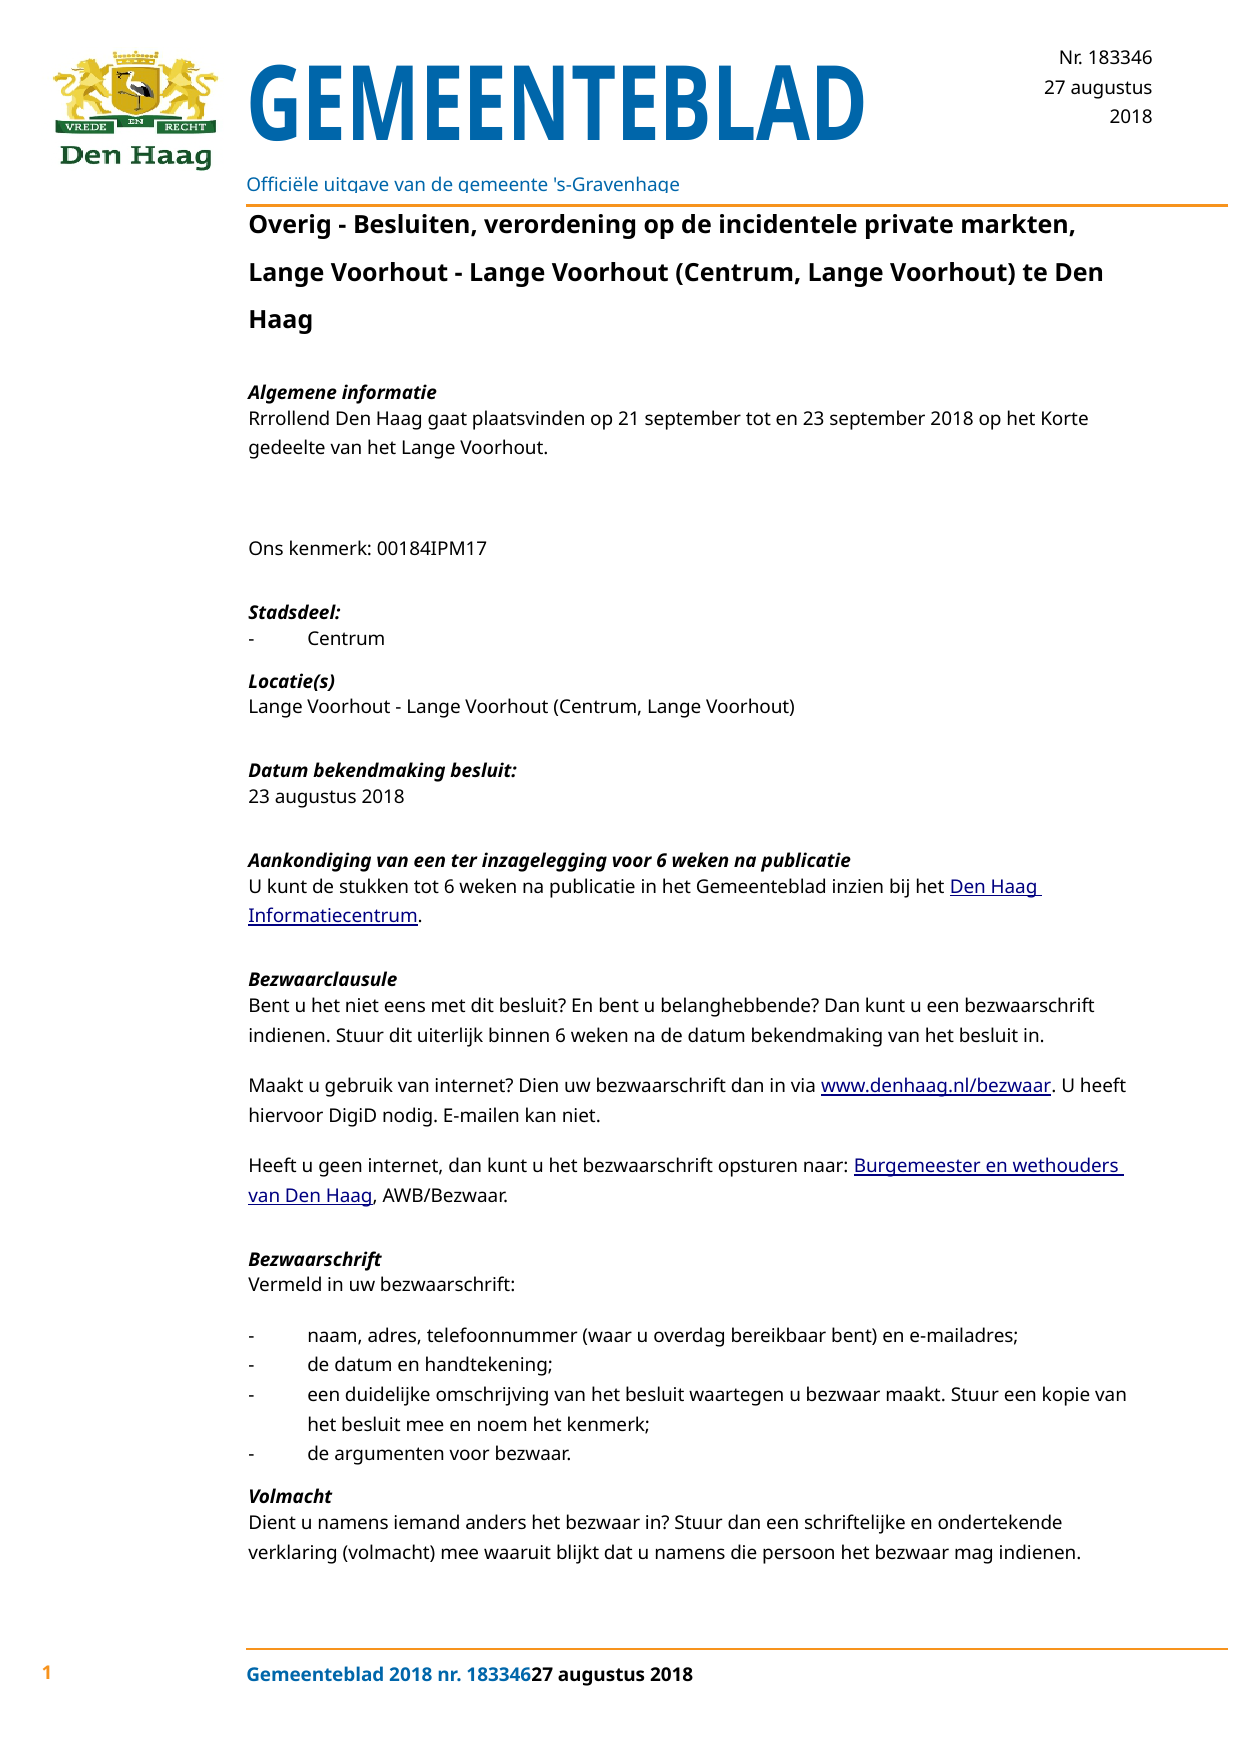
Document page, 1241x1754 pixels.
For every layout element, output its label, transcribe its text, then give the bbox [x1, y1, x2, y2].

text Dient u namens iemand anders het bezwaar in? Stuur dan een schriftelijke en ondertekende verklaring (volmacht) mee waaruit blijkt dat u namens die persoon het bezwaar mag indienen. [248, 1509, 1152, 1564]
text Locatie(s) [248, 668, 1152, 694]
text 23 augustus 2018 [248, 783, 1152, 809]
text Heeft u geen internet, dan kunt u het bezwaarschrift opsturen naar: Burgemeester en wethouders van Den Haag, AWB/Bezwaar. [248, 1152, 1152, 1208]
text Bezwaarclausule [248, 967, 1152, 992]
text Volmacht [248, 1483, 1152, 1509]
list de datum en handtekening; [248, 1352, 1152, 1377]
list naam, adres, telefoonnummer (waar u overdag bereikbaar bent) en e-mailadres; [248, 1322, 1152, 1348]
text Bent u het niet eens met dit besluit? En bent u belanghebbende? Dan kunt u een bezwaarschrift indienen. Stuur dit uiterlijk binnen 6 weken na de datum bekendmaking van het besluit in. [248, 992, 1152, 1048]
text Bezwaarschrift [248, 1246, 1152, 1272]
text U kunt de stukken tot 6 weken na publicatie in het Gemeenteblad inzien bij het Den Haag Informatiecentrum. [248, 873, 1152, 928]
text Stadsdeel: [248, 599, 1152, 625]
picture [41, 47, 231, 172]
text Maakt u gebruik van internet? Dien uw bezwaarschrift dan in via www.denhaag.nl/bezwaar. U heeft hiervoor DigiD nodig. E-mailen kan niet. [248, 1072, 1152, 1128]
list Centrum [248, 625, 1152, 651]
text Datum bekendmaking besluit: [248, 758, 1152, 783]
text Ons kenmerk: 00184IPM17 [248, 535, 1152, 561]
text Overig - Besluiten, verordening op de incidentele private markten, Lange Voorhout - Lange Voorhout (Centrum, Lange Voorhout) te Den Haag [248, 207, 1152, 336]
text Lange Voorhout - Lange Voorhout (Centrum, Lange Voorhout) [248, 694, 1152, 719]
list de argumenten voor bezwaar. [248, 1440, 1152, 1466]
text Vermeld in uw bezwaarschrift: [248, 1272, 1152, 1297]
text Rrrollend Den Haag gaat plaatsvinden op 21 september tot en 23 september 2018 op het Korte gedeelte van het Lange Voorhout. [248, 405, 1152, 460]
text Aankondiging van een ter inzagelegging voor 6 weken na publicatie [248, 847, 1152, 873]
list een duidelijke omschrijving van het besluit waartegen u bezwaar maakt. Stuur een kopie van het besluit mee en noem het kenmerk; [248, 1381, 1152, 1437]
text Algemene informatie [248, 379, 1152, 405]
